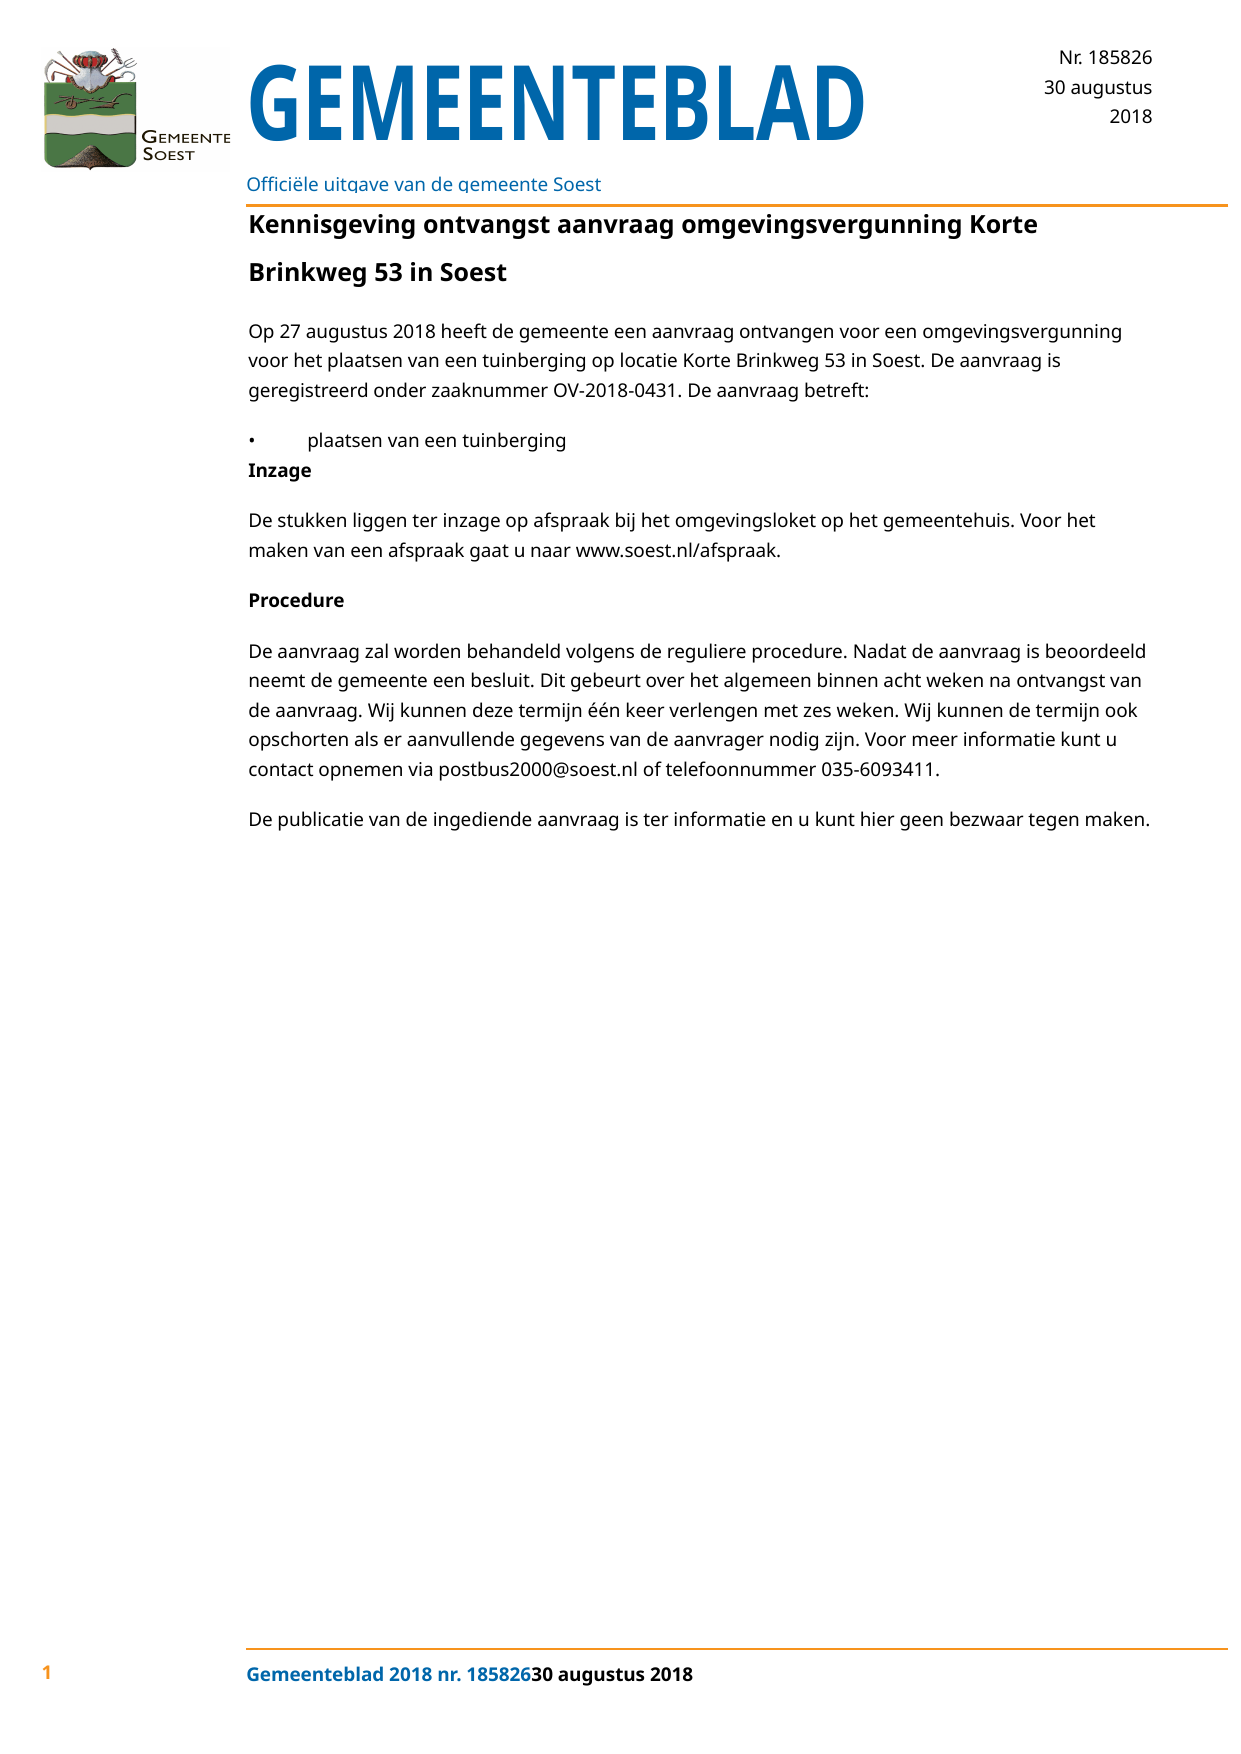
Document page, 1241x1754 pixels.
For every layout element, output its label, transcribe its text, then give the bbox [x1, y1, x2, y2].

text Inzage [248, 457, 1152, 483]
text De aanvraag zal worden behandeld volgens de reguliere procedure. Nadat de aanvraag is beoordeeld neemt de gemeente een besluit. Dit gebeurt over het algemeen binnen acht weken na ontvangst van de aanvraag. Wij kunnen deze termijn één keer verlengen met zes weken. Wij kunnen de termijn ook opschorten als er aanvullende gegevens van de aanvrager nodig zijn. Voor meer informatie kunt u contact opnemen via postbus2000@soest.nl of telefoonnummer 035-6093411. [248, 638, 1152, 782]
text Procedure [248, 587, 1152, 613]
list plaatsen van een tuinberging [248, 427, 1152, 453]
text Kennisgeving ontvangst aanvraag omgevingsvergunning Korte Brinkweg 53 in Soest [248, 207, 1152, 288]
text De publicatie van de ingediende aanvraag is ter informatie en u kunt hier geen bezwaar tegen maken. [248, 807, 1152, 832]
text Op 27 augustus 2018 heeft de gemeente een aanvraag ontvangen voor een omgevingsvergunning voor het plaatsen van een tuinberging op locatie Korte Brinkweg 53 in Soest. De aanvraag is geregistreerd onder zaaknummer OV-2018-0431. De aanvraag betreft: [248, 318, 1152, 403]
text De stukken liggen ter inzage op afspraak bij het omgevingsloket op het gemeentehuis. Voor het maken van een afspraak gaat u naar www.soest.nl/afspraak. [248, 507, 1152, 563]
picture [41, 47, 231, 172]
